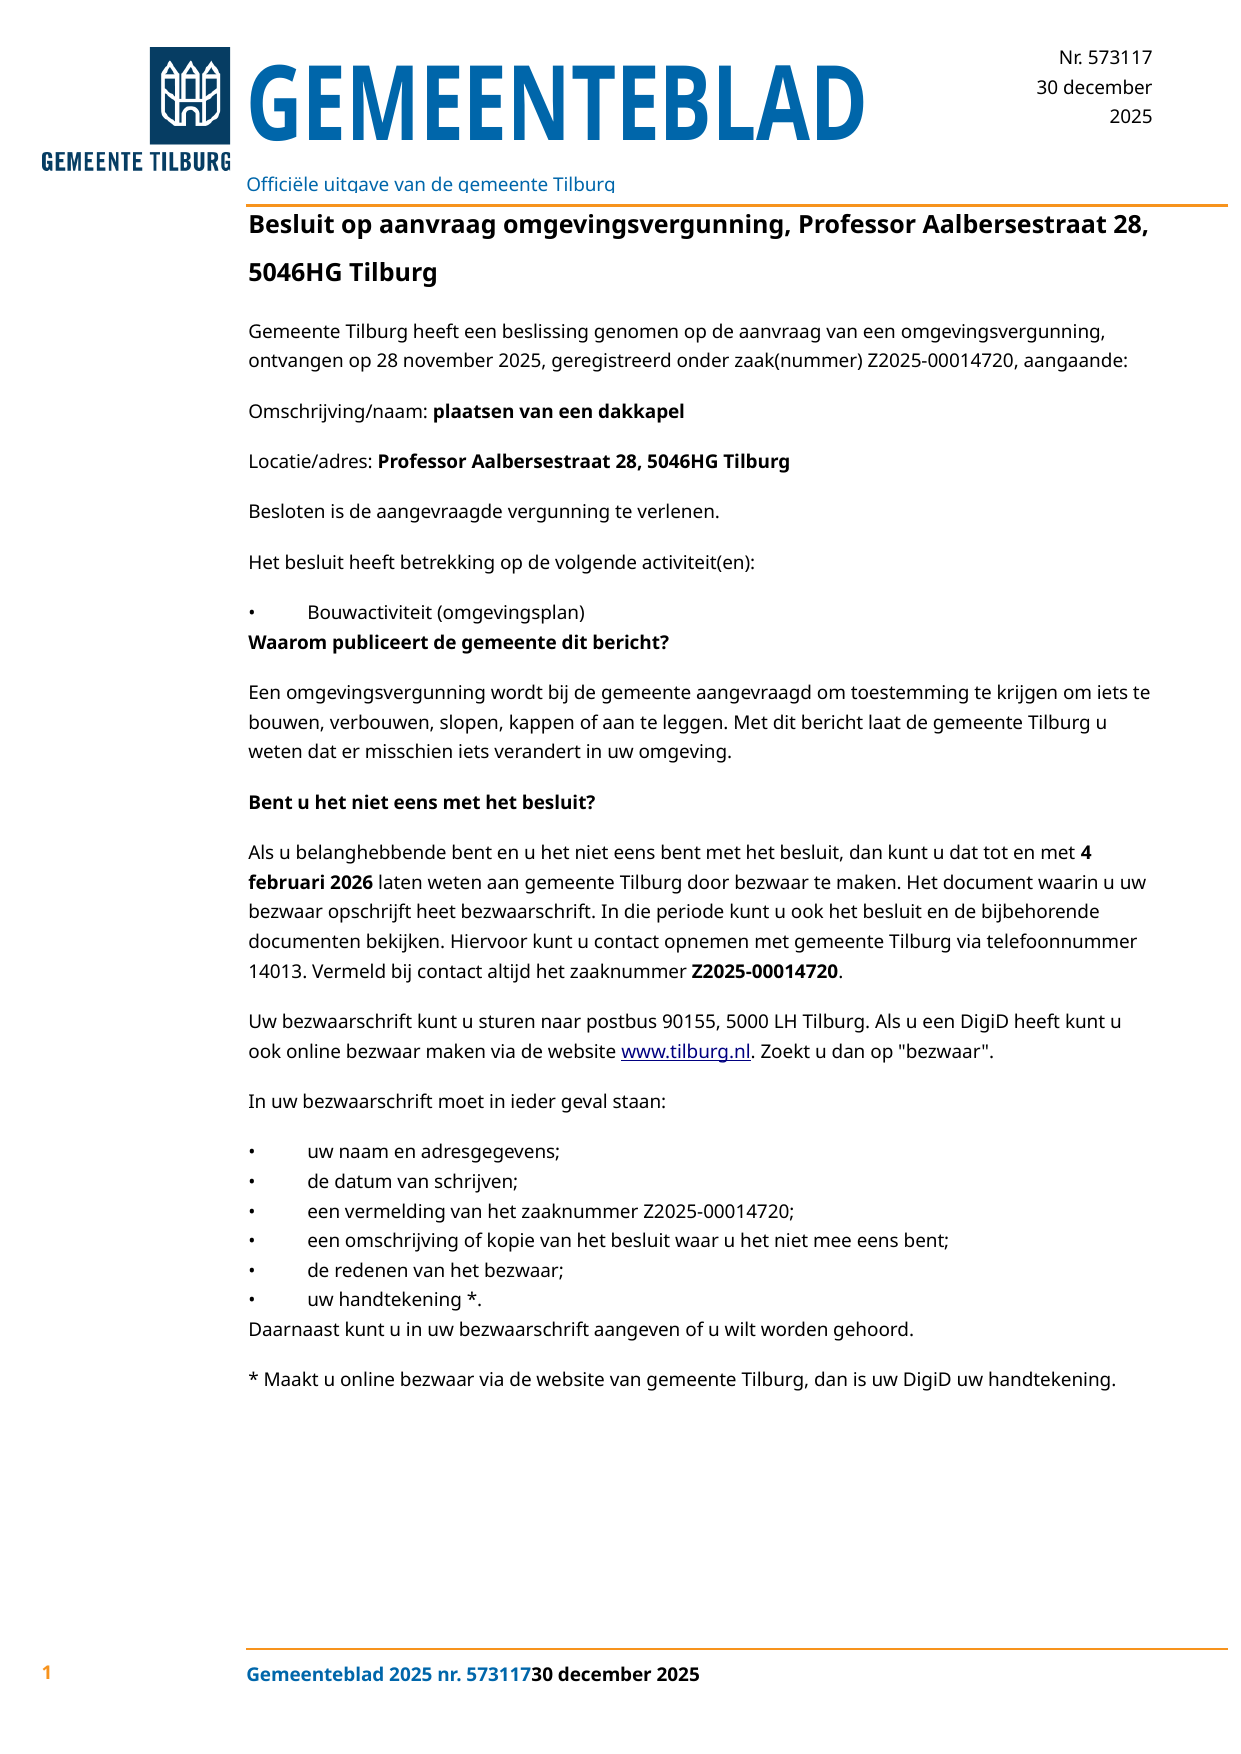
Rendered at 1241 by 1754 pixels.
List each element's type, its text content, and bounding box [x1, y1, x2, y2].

text Uw bezwaarschrift kunt u sturen naar postbus 90155, 5000 LH Tilburg. Als u een DigiD heeft kunt u ook online bezwaar maken via de website www.tilburg.nl. Zoekt u dan op "bezwaar". [248, 1008, 1152, 1064]
text Een omgevingsvergunning wordt bij de gemeente aangevraagd om toestemming te krijgen om iets te bouwen, verbouwen, slopen, kappen of aan te leggen. Met dit bericht laat de gemeente Tilburg u weten dat er misschien iets verandert in uw omgeving. [248, 679, 1152, 764]
list een vermelding van het zaaknummer Z2025-00014720; [248, 1198, 1152, 1224]
text Besloten is de aangevraagde vergunning te verlenen. [248, 499, 1152, 524]
text Besluit op aanvraag omgevingsvergunning, Professor Aalbersestraat 28, 5046HG Tilburg [248, 207, 1152, 288]
text Waarom publiceert de gemeente dit bericht? [248, 629, 1152, 655]
text Omschrijving/naam: plaatsen van een dakkapel [248, 398, 1152, 424]
text Als u belanghebbende bent en u het niet eens bent met het besluit, dan kunt u dat tot en met 4 februari 2026 laten weten aan gemeente Tilburg door bezwaar te maken. Het document waarin u uw bezwaar opschrijft heet bezwaarschrift. In die periode kunt u ook het besluit en de bijbehorende documenten bekijken. Hiervoor kunt u contact opnemen met gemeente Tilburg via telefoonnummer 14013. Vermeld bij contact altijd het zaaknummer Z2025-00014720. [248, 839, 1152, 984]
text Locatie/adres: Professor Aalbersestraat 28, 5046HG Tilburg [248, 448, 1152, 474]
list de redenen van het bezwaar; [248, 1257, 1152, 1283]
list uw handtekening *. [248, 1287, 1152, 1312]
list de datum van schrijven; [248, 1168, 1152, 1194]
list uw naam en adresgegevens; [248, 1139, 1152, 1164]
text Bent u het niet eens met het besluit? [248, 789, 1152, 815]
text * Maakt u online bezwaar via de website van gemeente Tilburg, dan is uw DigiD uw handtekening. [248, 1367, 1152, 1392]
text In uw bezwaarschrift moet in ieder geval staan: [248, 1088, 1152, 1114]
text Daarnaast kunt u in uw bezwaarschrift aangeven of u wilt worden gehoord. [248, 1316, 1152, 1342]
list een omschrijving of kopie van het besluit waar u het niet mee eens bent; [248, 1227, 1152, 1253]
picture [41, 47, 231, 172]
list Bouwactiviteit (omgevingsplan) [248, 599, 1152, 625]
text Het besluit heeft betrekking op de volgende activiteit(en): [248, 549, 1152, 575]
text Gemeente Tilburg heeft een beslissing genomen op de aanvraag van een omgevingsvergunning, ontvangen op 28 november 2025, geregistreerd onder zaak(nummer) Z2025-00014720, aangaande: [248, 318, 1152, 373]
